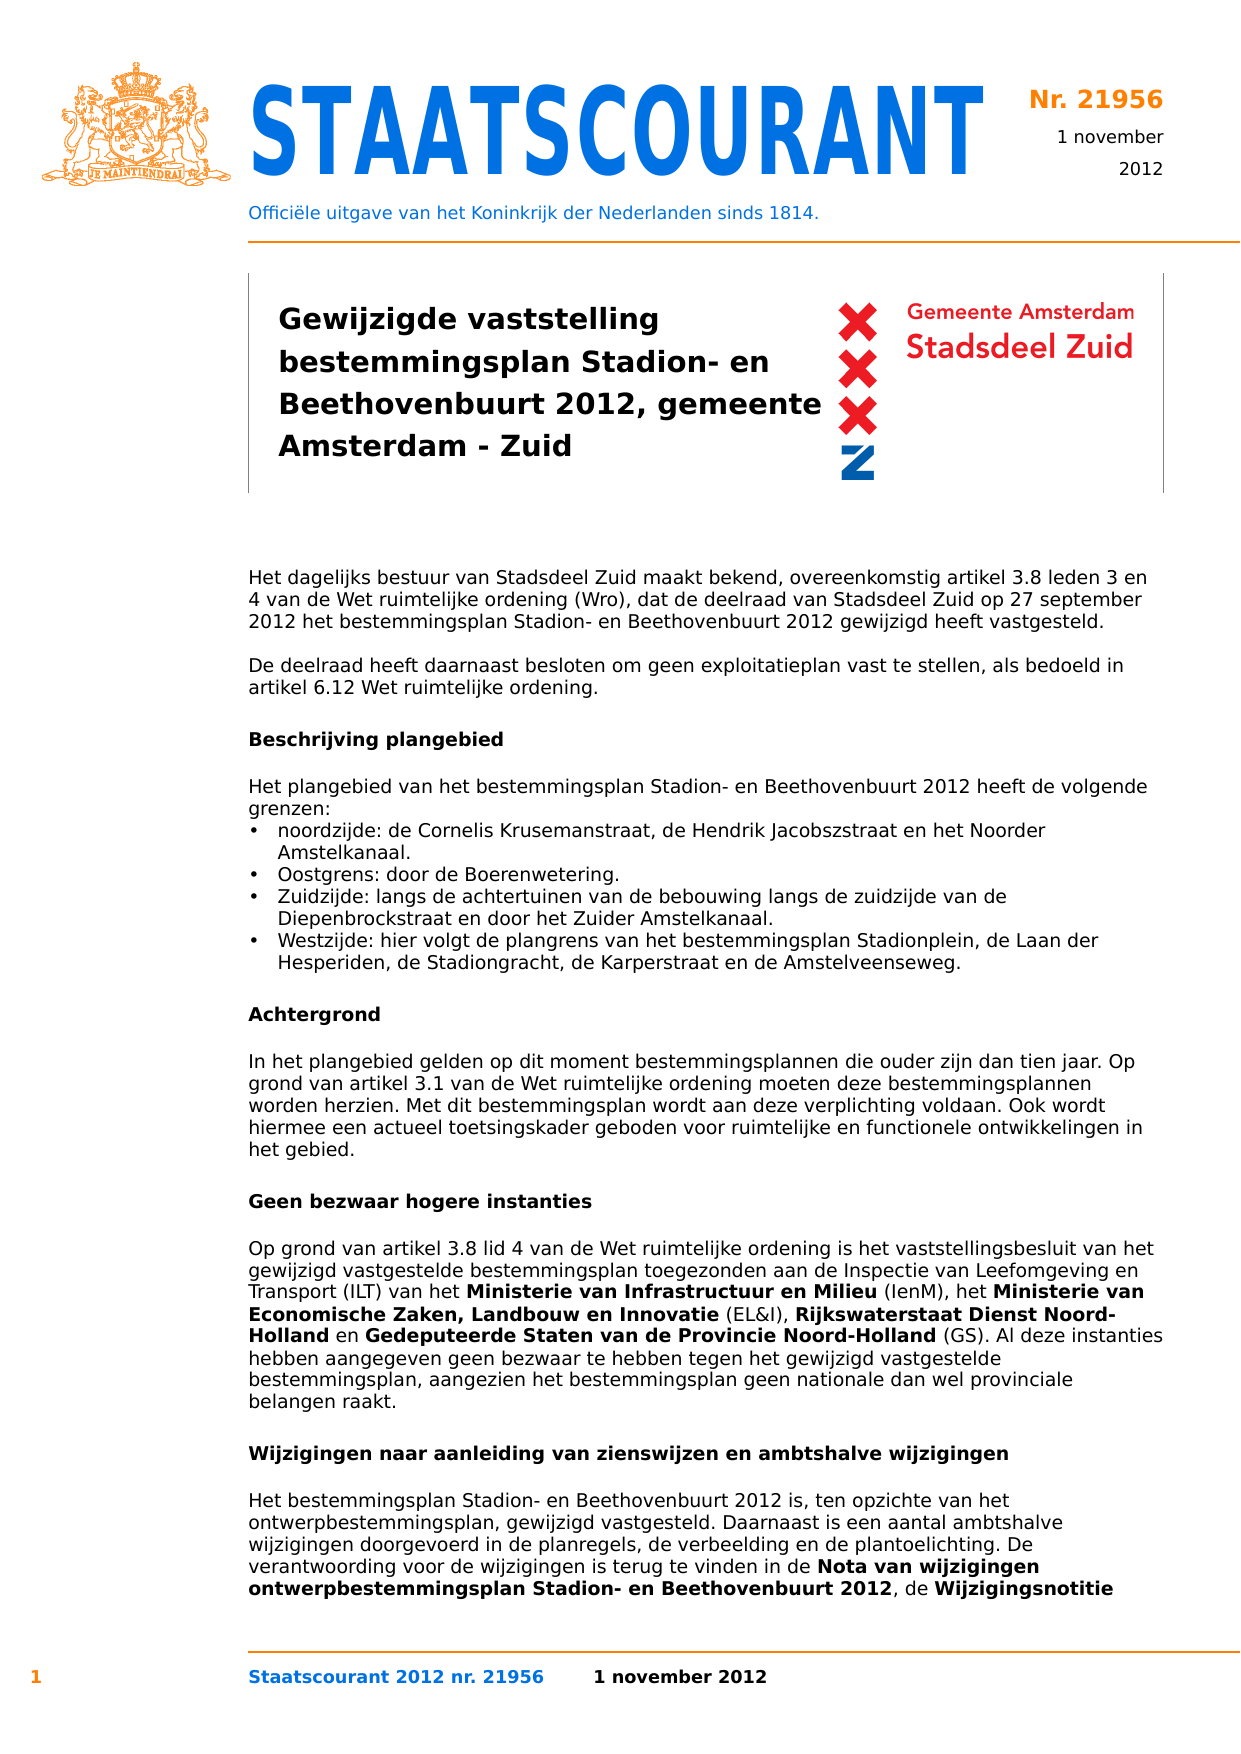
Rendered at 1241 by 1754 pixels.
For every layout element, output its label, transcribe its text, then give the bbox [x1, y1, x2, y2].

table_cell Officiële uitgave van het Koninkrijk der Nederlanden sinds 1814. [248, 203, 1240, 241]
text Het dagelijks bestuur van Stadsdeel Zuid maakt bekend, overeenkomstig artikel 3.8 leden 3 en 4 van de Wet ruimtelijke ordening (Wro), dat de deelraad van Stadsdeel Zuid op 27 september 2012 het bestemmingsplan Stadion- en Beethovenbuurt 2012 gewijzigd heeft vastgesteld. [248, 567, 1163, 633]
table_cell 1 november [998, 121, 1240, 153]
subtitle Wijzigingen naar aanleiding van zienswijzen en ambtshalve wijzigingen [248, 1443, 1163, 1465]
text • noordzijde: de Cornelis Krusemanstraat, de Hendrik Jacobszstraat en het Noorder Amstelkanaal. [248, 820, 1163, 864]
table_header STAATSCOURANT [248, 62, 998, 203]
text Het bestemmingsplan Stadion- en Beethovenbuurt 2012 is, ten opzichte van het ontwerpbestemmingsplan, gewijzigd vastgesteld. Daarnaast is een aantal ambtshalve wijzigingen doorgevoerd in de planregels, de verbeelding en de plantoelichting. De verantwoording voor de wijzigingen is terug te vinden in de Nota van wijzigingen ontwerpbestemmingsplan Stadion- en Beethovenbuurt 2012, de Wijzigingsnotitie [248, 1490, 1163, 1600]
text • Oostgrens: door de Boerenwetering. [248, 864, 1163, 886]
subtitle Gewijzigde vaststelling bestemmingsplan Stadion- en Beethovenbuurt 2012, gemeente Amsterdam - Zuid [249, 273, 1163, 493]
subtitle Beschrijving plangebied [248, 729, 1163, 751]
text In het plangebied gelden op dit moment bestemmingsplannen die ouder zijn dan tien jaar. Op grond van artikel 3.1 van de Wet ruimtelijke ordening moeten deze bestemmingsplannen worden herzien. Met dit bestemmingsplan wordt aan deze verplichting voldaan. Ook wordt hiermee een actueel toetsingskader geboden voor ruimtelijke en functionele ontwikkelingen in het gebied. [248, 1051, 1163, 1161]
table_cell 2012 [998, 153, 1240, 203]
text Op grond van artikel 3.8 lid 4 van de Wet ruimtelijke ordening is het vaststellingsbesluit van het gewijzigd vastgestelde bestemmingsplan toegezonden aan de Inspectie van Leefomgeving en Transport (ILT) van het Ministerie van Infrastructuur en Milieu (IenM), het Ministerie van Economische Zaken, Landbouw en Innovatie (EL&I), Rijkswaterstaat Dienst Noord-Holland en Gedeputeerde Staten van de Provincie Noord-Holland (GS). Al deze instanties hebben aangegeven geen bezwaar te hebben tegen het gewijzigd vastgestelde bestemmingsplan, aangezien het bestemmingsplan geen nationale dan wel provinciale belangen raakt. [248, 1237, 1163, 1413]
picture [838, 302, 1134, 480]
picture [41, 62, 231, 186]
text • Zuidzijde: langs de achtertuinen van de bebouwing langs de zuidzijde van de Diepenbrockstraat en door het Zuider Amstelkanaal. [248, 886, 1163, 930]
subtitle Achtergrond [248, 1004, 1163, 1026]
table_header Nr. 21956 [998, 62, 1240, 121]
text Het plangebied van het bestemmingsplan Stadion- en Beethovenbuurt 2012 heeft de volgende grenzen: [248, 776, 1163, 820]
table_header [25, 62, 248, 241]
subtitle Geen bezwaar hogere instanties [248, 1191, 1163, 1212]
text • Westzijde: hier volgt de plangrens van het bestemmingsplan Stadionplein, de Laan der Hesperiden, de Stadiongracht, de Karperstraat en de Amstelveenseweg. [248, 930, 1163, 974]
text De deelraad heeft daarnaast besloten om geen exploitatieplan vast te stellen, als bedoeld in artikel 6.12 Wet ruimtelijke ordening. [248, 655, 1163, 699]
